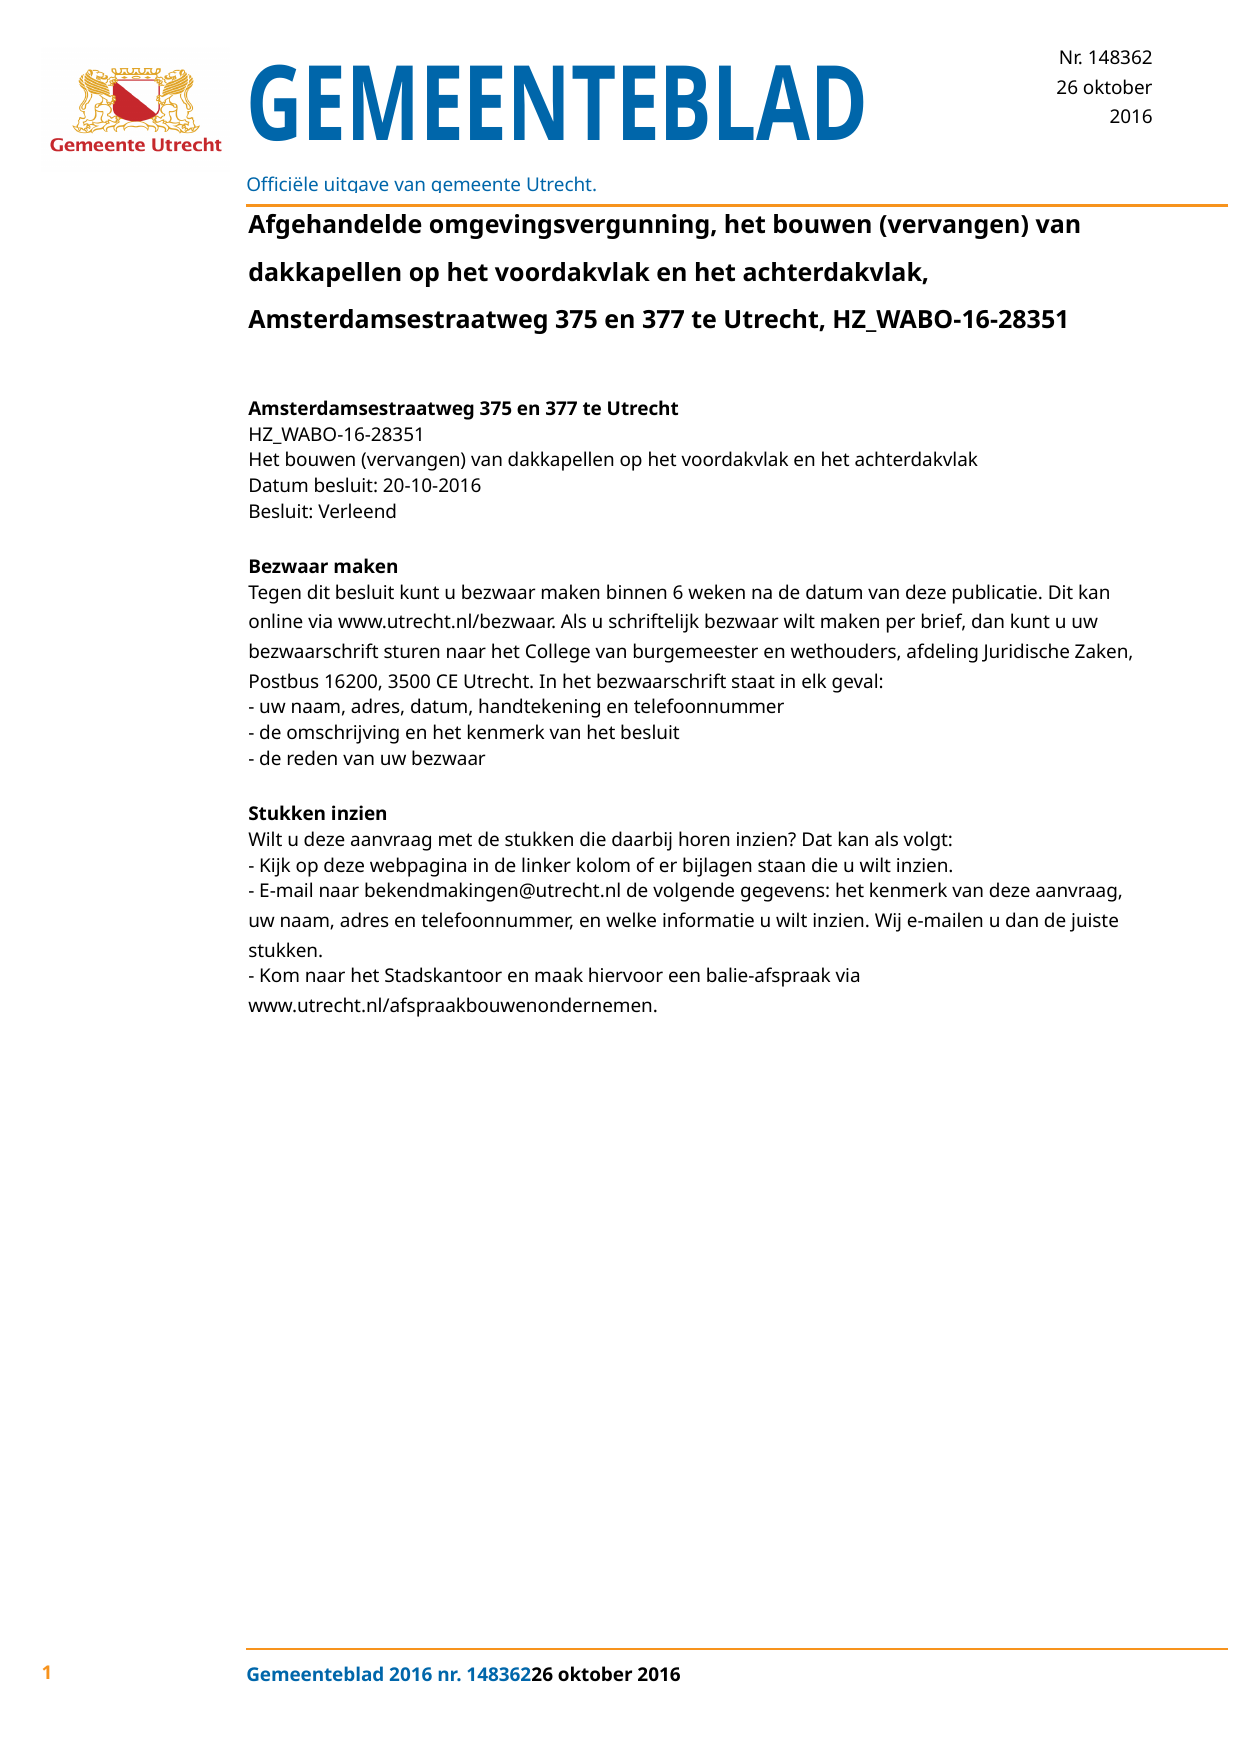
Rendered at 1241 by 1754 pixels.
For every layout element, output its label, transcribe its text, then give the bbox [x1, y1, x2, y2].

table_cell - Kom naar het Stadskantoor en maak hiervoor een balie-afspraak via www.utrecht.nl/afspraakbouwenondernemen. [248, 963, 1152, 1018]
table_cell - de omschrijving en het kenmerk van het besluit [248, 719, 1152, 745]
table_cell Tegen dit besluit kunt u bezwaar maken binnen 6 weken na de datum van deze publicatie. Dit kan online via www.utrecht.nl/bezwaar. Als u schriftelijk bezwaar wilt maken per brief, dan kunt u uw bezwaarschrift sturen naar het College van burgemeester en wethouders, afdeling Juridische Zaken, Postbus 16200, 3500 CE Utrecht. In het bezwaarschrift staat in elk geval: [248, 579, 1152, 694]
table_cell Bezwaar maken [248, 554, 1152, 579]
table_cell HZ_WABO-16-28351 [248, 421, 1152, 447]
table_cell - Kijk op deze webpagina in de linker kolom of er bijlagen staan die u wilt inzien. [248, 852, 1152, 878]
table_cell Wilt u deze aanvraag met de stukken die daarbij horen inzien? Dat kan als volgt: [248, 826, 1152, 852]
table_cell Besluit: Verleend [248, 498, 1152, 553]
table_cell Het bouwen (vervangen) van dakkapellen op het voordakvlak en het achterdakvlak [248, 447, 1152, 472]
table_header Amsterdamsestraatweg 375 en 377 te Utrecht [248, 395, 1152, 421]
table_cell - de reden van uw bezwaar [248, 745, 1152, 800]
table_cell Stukken inzien [248, 800, 1152, 826]
table_cell - E-mail naar bekendmakingen@utrecht.nl de volgende gegevens: het kenmerk van deze aanvraag, uw naam, adres en telefoonnummer, en welke informatie u wilt inzien. Wij e-mailen u dan de juiste stukken. [248, 878, 1152, 962]
table_cell Datum besluit: 20-10-2016 [248, 473, 1152, 498]
text Afgehandelde omgevingsvergunning, het bouwen (vervangen) van dakkapellen op het voordakvlak en het achterdakvlak, Amsterdamsestraatweg 375 en 377 te Utrecht, HZ_WABO-16-28351 [248, 207, 1152, 336]
table_cell - uw naam, adres, datum, handtekening en telefoonnummer [248, 694, 1152, 719]
picture [41, 47, 231, 172]
